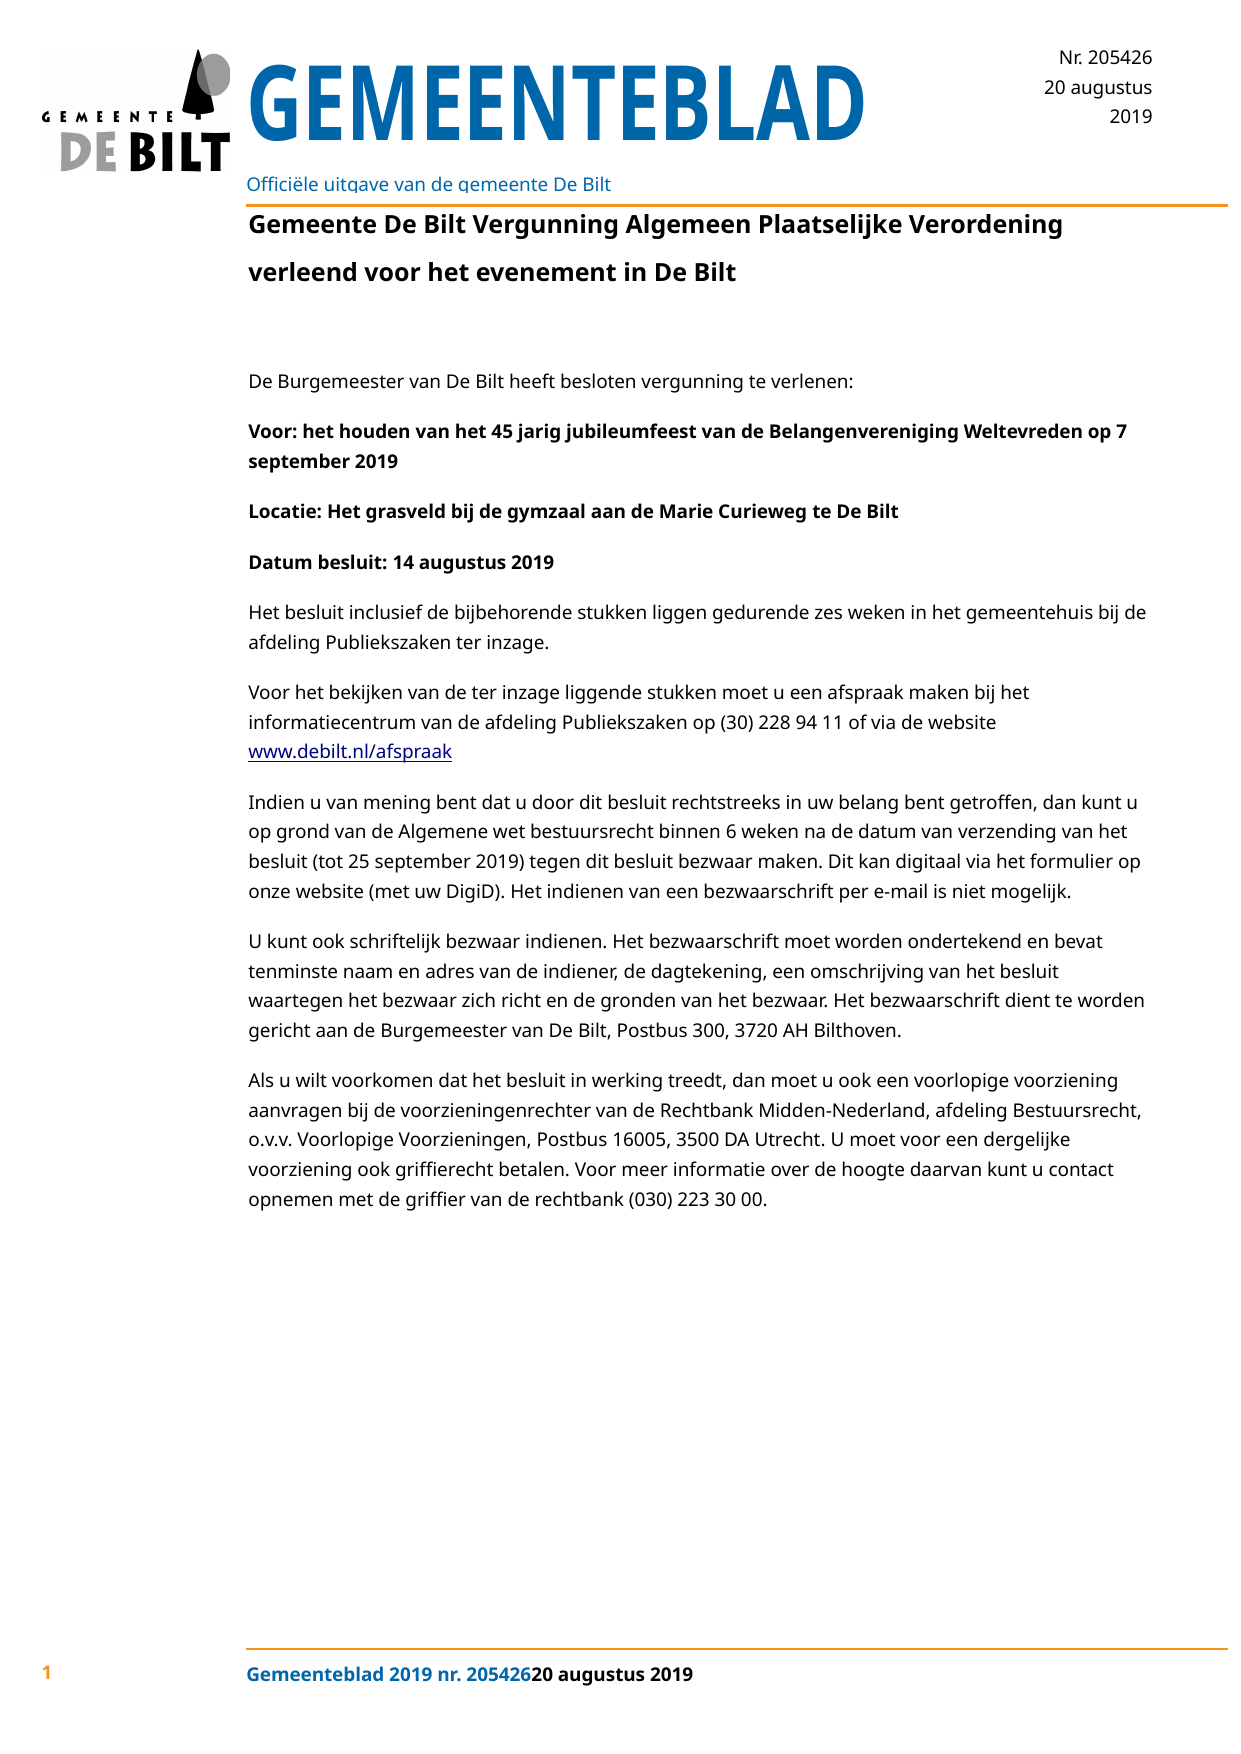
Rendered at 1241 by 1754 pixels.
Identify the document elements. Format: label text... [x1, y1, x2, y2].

text Als u wilt voorkomen dat het besluit in werking treedt, dan moet u ook een voorlopige voorziening aanvragen bij de voorzieningenrechter van de Rechtbank Midden-Nederland, afdeling Bestuursrecht, o.v.v. Voorlopige Voorzieningen, Postbus 16005, 3500 DA Utrecht. U moet voor een dergelijke voorziening ook griffierecht betalen. Voor meer informatie over de hoogte daarvan kunt u contact opnemen met de griffier van de rechtbank (030) 223 30 00. [248, 1067, 1152, 1212]
picture [41, 47, 231, 172]
text Datum besluit: 14 augustus 2019 [248, 549, 1152, 575]
text De Burgemeester van De Bilt heeft besloten vergunning te verlenen: [248, 368, 1152, 394]
text Indien u van mening bent dat u door dit besluit rechtstreeks in uw belang bent getroffen, dan kunt u op grond van de Algemene wet bestuursrecht binnen 6 weken na de datum van verzending van het besluit (tot 25 september 2019) tegen dit besluit bezwaar maken. Dit kan digitaal via het formulier op onze website (met uw DigiD). Het indienen van een bezwaarschrift per e-mail is niet mogelijk. [248, 789, 1152, 904]
text Locatie: Het grasveld bij de gymzaal aan de Marie Curieweg te De Bilt [248, 499, 1152, 524]
text Gemeente De Bilt Vergunning Algemeen Plaatselijke Verordening verleend voor het evenement in De Bilt [248, 207, 1152, 288]
text Voor het bekijken van de ter inzage liggende stukken moet u een afspraak maken bij het informatiecentrum van de afdeling Publiekszaken op (30) 228 94 11 of via de website www.debilt.nl/afspraak [248, 679, 1152, 764]
text U kunt ook schriftelijk bezwaar indienen. Het bezwaarschrift moet worden ondertekend en bevat tenminste naam en adres van de indiener, de dagtekening, een omschrijving van het besluit waartegen het bezwaar zich richt en de gronden van het bezwaar. Het bezwaarschrift dient te worden gericht aan de Burgemeester van De Bilt, Postbus 300, 3720 AH Bilthoven. [248, 928, 1152, 1043]
text Het besluit inclusief de bijbehorende stukken liggen gedurende zes weken in het gemeentehuis bij de afdeling Publiekszaken ter inzage. [248, 599, 1152, 655]
text Voor: het houden van het 45 jarig jubileumfeest van de Belangenvereniging Weltevreden op 7 september 2019 [248, 419, 1152, 474]
